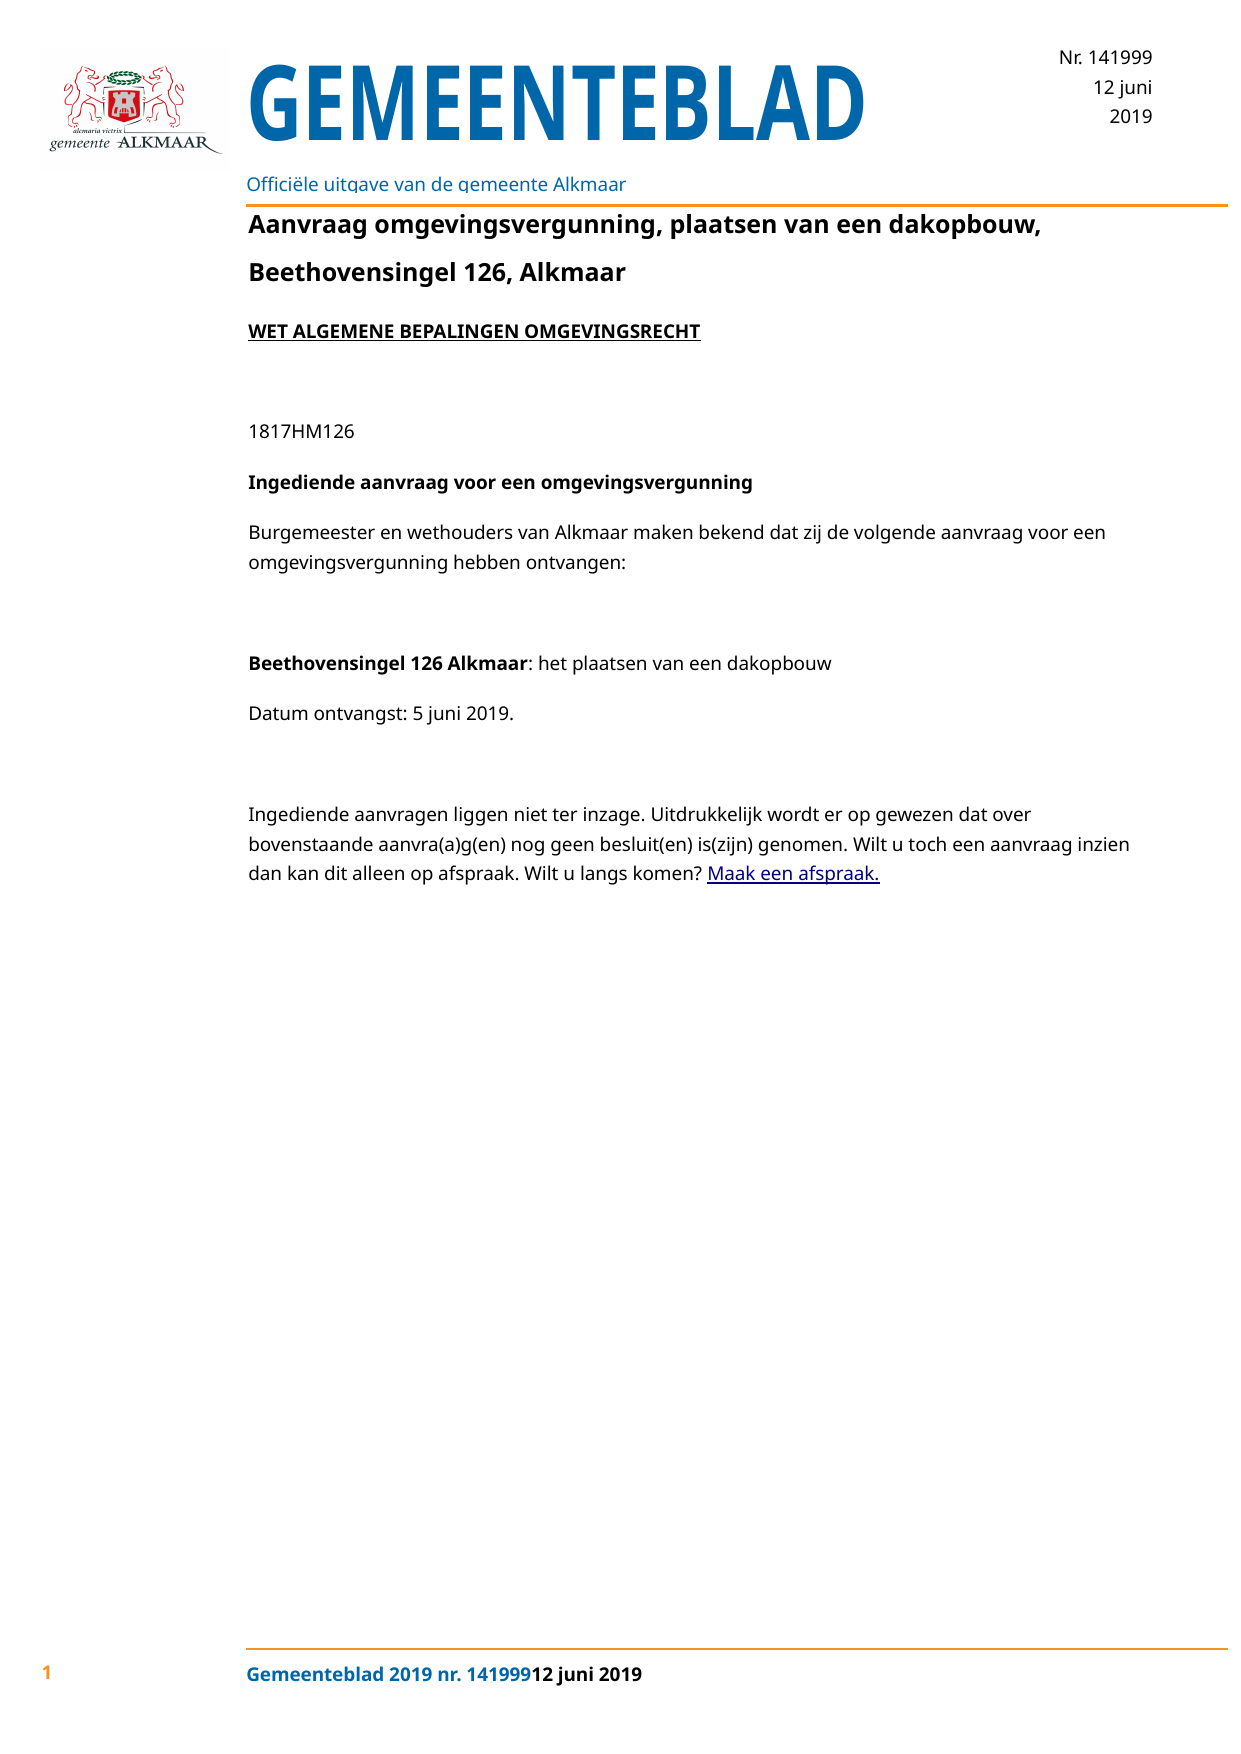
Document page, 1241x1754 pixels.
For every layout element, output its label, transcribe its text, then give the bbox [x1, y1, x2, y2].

text Datum ontvangst: 5 juni 2019. [248, 700, 1152, 726]
text Burgemeester en wethouders van Alkmaar maken bekend dat zij de volgende aanvraag voor een omgevingsvergunning hebben ontvangen: [248, 519, 1152, 575]
text Ingediende aanvraag voor een omgevingsvergunning [248, 469, 1152, 495]
text Ingediende aanvragen liggen niet ter inzage. Uitdrukkelijk wordt er op gewezen dat over bovenstaande aanvra(a)g(en) nog geen besluit(en) is(zijn) genomen. Wilt u toch een aanvraag inzien dan kan dit alleen op afspraak. Wilt u langs komen? Maak een afspraak. [248, 801, 1152, 886]
text WET ALGEMENE BEPALINGEN OMGEVINGSRECHT [248, 318, 1152, 344]
text 1817HM126 [248, 419, 1152, 444]
picture [41, 47, 231, 172]
text Beethovensingel 126 Alkmaar: het plaatsen van een dakopbouw [248, 650, 1152, 676]
text Aanvraag omgevingsvergunning, plaatsen van een dakopbouw, Beethovensingel 126, Alkmaar [248, 207, 1152, 288]
